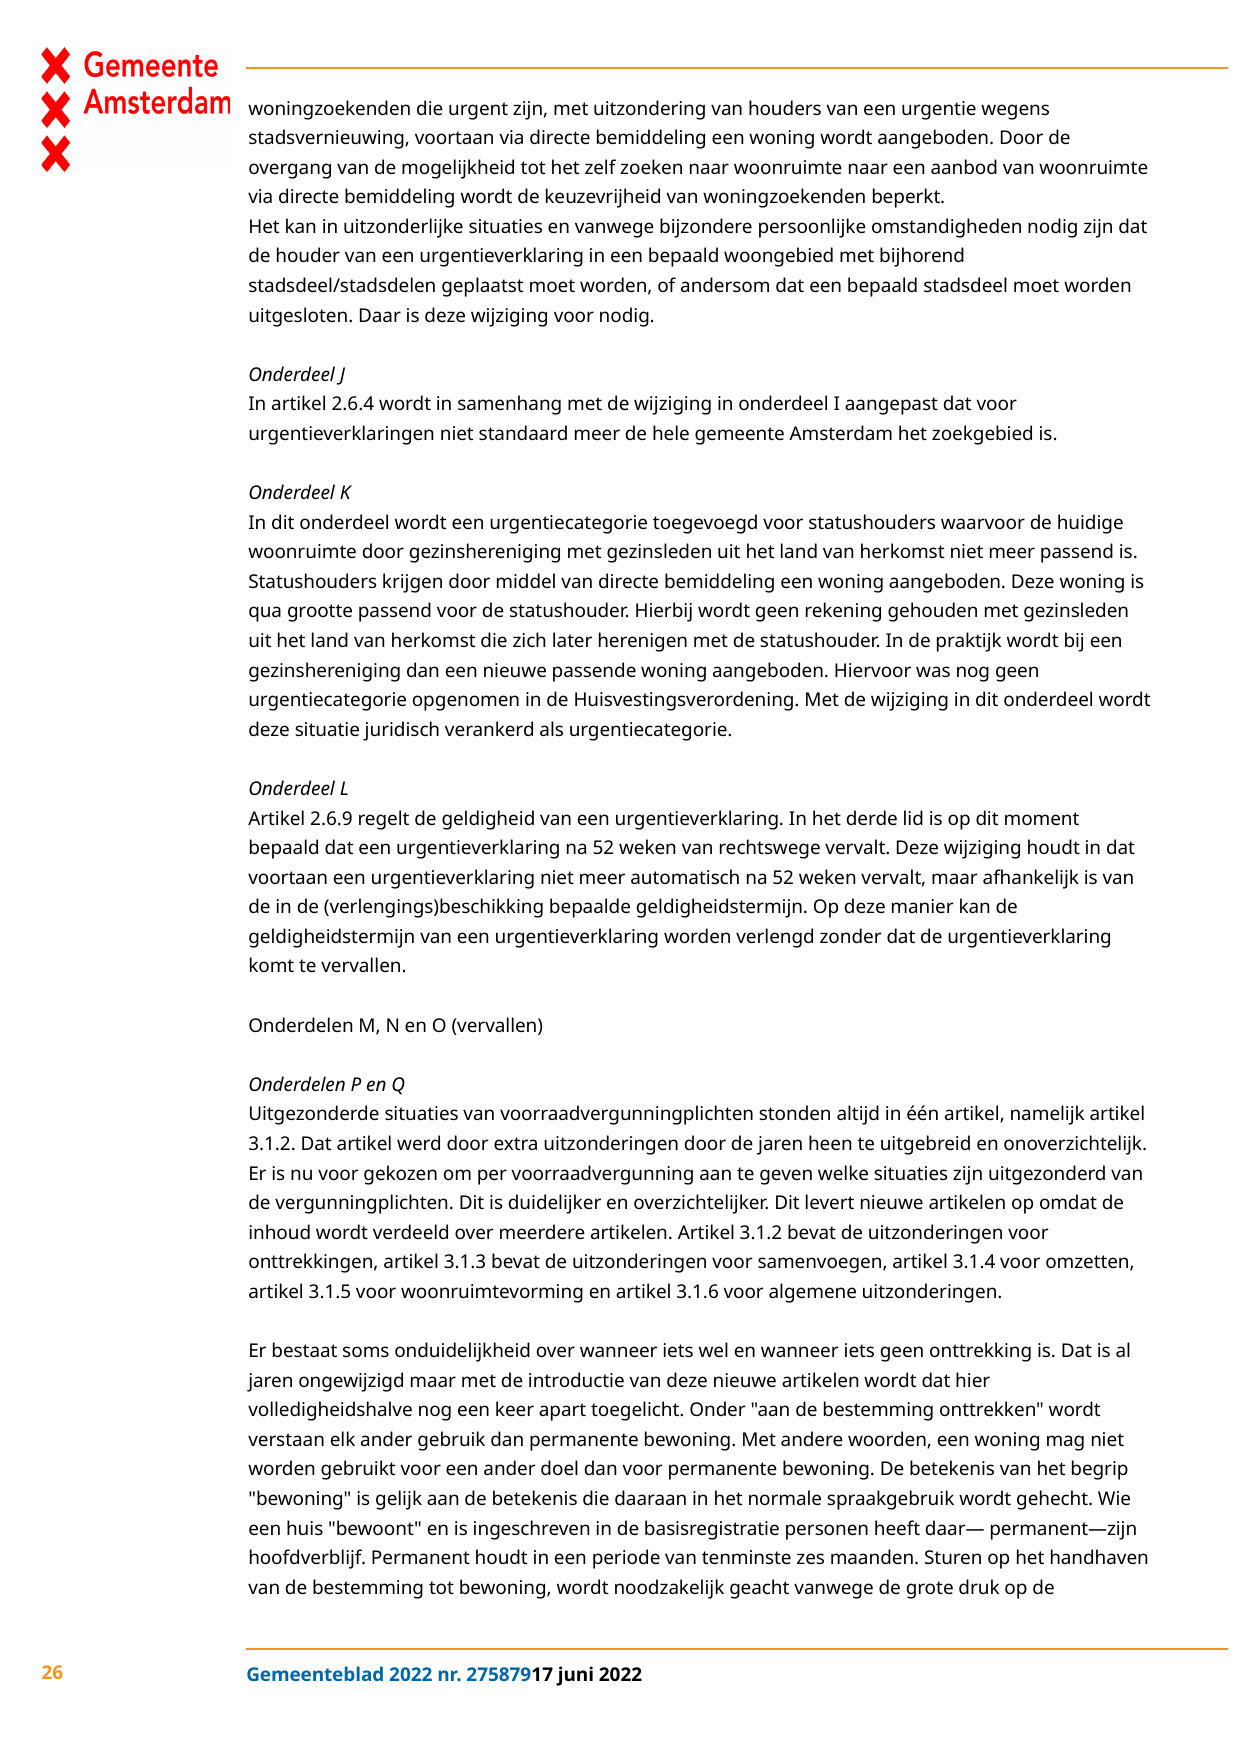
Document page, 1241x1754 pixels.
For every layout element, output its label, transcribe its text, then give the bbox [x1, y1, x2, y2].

text Onderdeel L [248, 775, 1152, 801]
text woningzoekenden die urgent zijn, met uitzondering van houders van een urgentie wegens stadsvernieuwing, voortaan via directe bemiddeling een woning wordt aangeboden. Door de overgang van de mogelijkheid tot het zelf zoeken naar woonruimte naar een aanbod van woonruimte via directe bemiddeling wordt de keuzevrijheid van woningzoekenden beperkt. [248, 95, 1152, 209]
text Uitgezonderde situaties van voorraadvergunningplichten stonden altijd in één artikel, namelijk artikel 3.1.2. Dat artikel werd door extra uitzonderingen door de jaren heen te uitgebreid en onoverzichtelijk. Er is nu voor gekozen om per voorraadvergunning aan te geven welke situaties zijn uitgezonderd van de vergunningplichten. Dit is duidelijker en overzichtelijker. Dit levert nieuwe artikelen op omdat de inhoud wordt verdeeld over meerdere artikelen. Artikel 3.1.2 bevat de uitzonderingen voor onttrekkingen, artikel 3.1.3 bevat de uitzonderingen voor samenvoegen, artikel 3.1.4 voor omzetten, artikel 3.1.5 voor woonruimtevorming en artikel 3.1.6 voor algemene uitzonderingen. [248, 1101, 1152, 1304]
text Er bestaat soms onduidelijkheid over wanneer iets wel en wanneer iets geen onttrekking is. Dat is al jaren ongewijzigd maar met de introductie van deze nieuwe artikelen wordt dat hier volledigheidshalve nog een keer apart toegelicht. Onder "aan de bestemming onttrekken" wordt verstaan elk ander gebruik dan permanente bewoning. Met andere woorden, een woning mag niet worden gebruikt voor een ander doel dan voor permanente bewoning. De betekenis van het begrip "bewoning" is gelijk aan de betekenis die daaraan in het normale spraakgebruik wordt gehecht. Wie een huis "bewoont" en is ingeschreven in de basisregistratie personen heeft daar— permanent—zijn hoofdverblijf. Permanent houdt in een periode van tenminste zes maanden. Sturen op het handhaven van de bestemming tot bewoning, wordt noodzakelijk geacht vanwege de grote druk op de [248, 1337, 1152, 1600]
text Artikel 2.6.9 regelt de geldigheid van een urgentieverklaring. In het derde lid is op dit moment bepaald dat een urgentieverklaring na 52 weken van rechtswege vervalt. Deze wijziging houdt in dat voortaan een urgentieverklaring niet meer automatisch na 52 weken vervalt, maar afhankelijk is van de in de (verlengings)beschikking bepaalde geldigheidstermijn. Op deze manier kan de geldigheidstermijn van een urgentieverklaring worden verlengd zonder dat de urgentieverklaring komt te vervallen. [248, 805, 1152, 978]
text Onderdelen P en Q [248, 1071, 1152, 1097]
text In artikel 2.6.4 wordt in samenhang met de wijziging in onderdeel I aangepast dat voor urgentieverklaringen niet standaard meer de hele gemeente Amsterdam het zoekgebied is. [248, 391, 1152, 446]
text Onderdelen M, N en O (vervallen) [248, 1012, 1152, 1038]
text In dit onderdeel wordt een urgentiecategorie toegevoegd voor statushouders waarvoor de huidige woonruimte door gezinshereniging met gezinsleden uit het land van herkomst niet meer passend is. Statushouders krijgen door middel van directe bemiddeling een woning aangeboden. Deze woning is qua grootte passend voor de statushouder. Hierbij wordt geen rekening gehouden met gezinsleden uit het land van herkomst die zich later herenigen met de statushouder. In de praktijk wordt bij een gezinshereniging dan een nieuwe passende woning aangeboden. Hiervoor was nog geen urgentiecategorie opgenomen in de Huisvestingsverordening. Met de wijziging in dit onderdeel wordt deze situatie juridisch verankerd als urgentiecategorie. [248, 509, 1152, 742]
picture [41, 47, 231, 172]
text Onderdeel K [248, 479, 1152, 505]
text Onderdeel J [248, 361, 1152, 387]
text Het kan in uitzonderlijke situaties en vanwege bijzondere persoonlijke omstandigheden nodig zijn dat de houder van een urgentieverklaring in een bepaald woongebied met bijhorend stadsdeel/stadsdelen geplaatst moet worden, of andersom dat een bepaald stadsdeel moet worden uitgesloten. Daar is deze wijziging voor nodig. [248, 213, 1152, 328]
